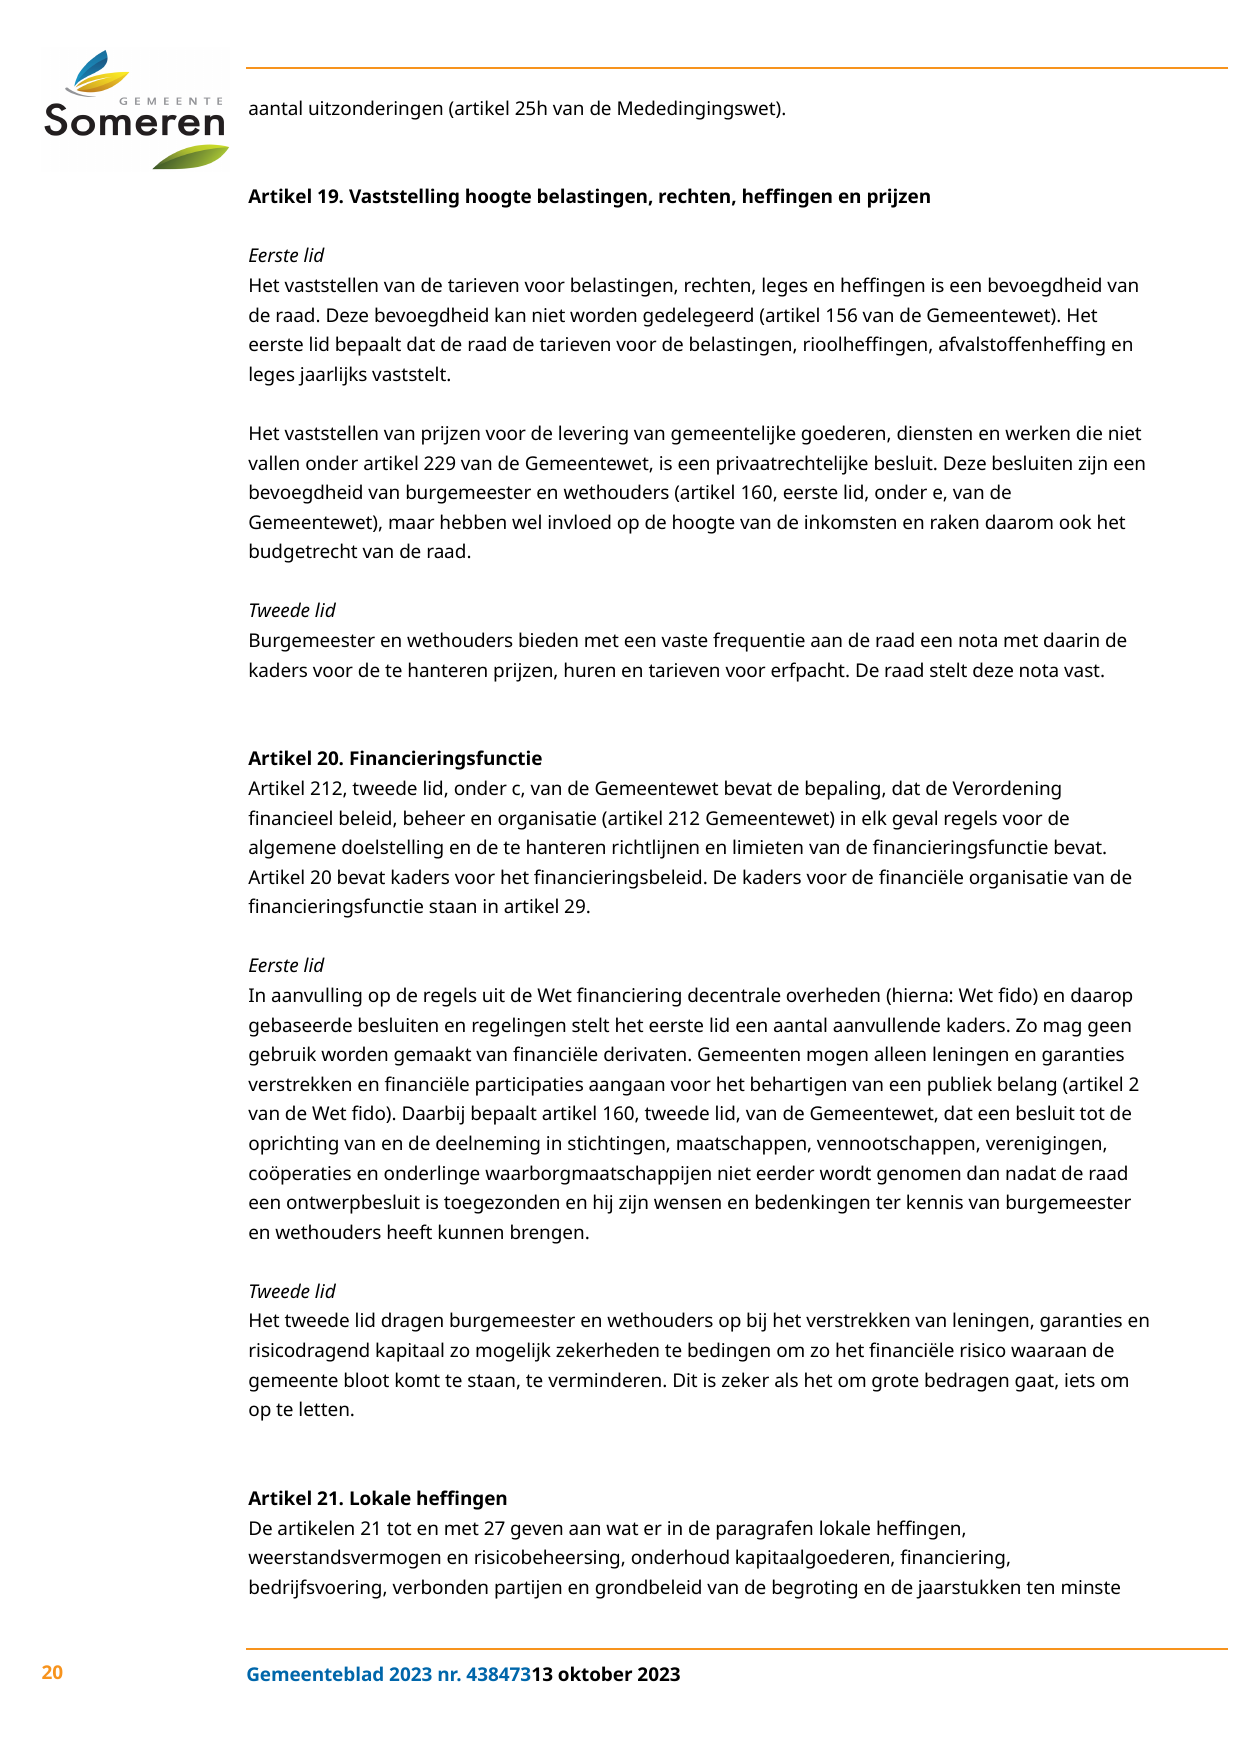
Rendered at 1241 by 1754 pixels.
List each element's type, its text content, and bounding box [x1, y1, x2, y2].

text Eerste lid [248, 243, 1152, 268]
picture [41, 47, 231, 172]
text Burgemeester en wethouders bieden met een vaste frequentie aan de raad een nota met daarin de kaders voor de te hanteren prijzen, huren en tarieven voor erfpacht. De raad stelt deze nota vast. [248, 627, 1152, 683]
text aantal uitzonderingen (artikel 25h van de Mededingingswet). [248, 95, 1152, 121]
text Artikel 20. Financieringsfunctie [248, 746, 1152, 771]
text Het vaststellen van prijzen voor de levering van gemeentelijke goederen, diensten en werken die niet vallen onder artikel 229 van de Gemeentewet, is een privaatrechtelijke besluit. Deze besluiten zijn een bevoegdheid van burgemeester en wethouders (artikel 160, eerste lid, onder e, van de Gemeentewet), maar hebben wel invloed op de hoogte van de inkomsten en raken daarom ook het budgetrecht van de raad. [248, 420, 1152, 564]
text Het tweede lid dragen burgemeester en wethouders op bij het verstrekken van leningen, garanties en risicodragend kapitaal zo mogelijk zekerheden te bedingen om zo het financiële risico waaraan de gemeente bloot komt te staan, te verminderen. Dit is zeker als het om grote bedragen gaat, iets om op te letten. [248, 1308, 1152, 1422]
text Eerste lid [248, 953, 1152, 978]
text Tweede lid [248, 598, 1152, 623]
text In aanvulling op de regels uit de Wet financiering decentrale overheden (hierna: Wet fido) en daarop gebaseerde besluiten en regelingen stelt het eerste lid een aantal aanvullende kaders. Zo mag geen gebruik worden gemaakt van financiële derivaten. Gemeenten mogen alleen leningen en garanties verstrekken en financiële participaties aangaan voor het behartigen van een publiek belang (artikel 2 van de Wet fido). Daarbij bepaalt artikel 160, tweede lid, van de Gemeentewet, dat een besluit tot de oprichting van en de deelneming in stichtingen, maatschappen, vennootschappen, verenigingen, coöperaties en onderlinge waarborgmaatschappijen niet eerder wordt genomen dan nadat de raad een ontwerpbesluit is toegezonden en hij zijn wensen en bedenkingen ter kennis van burgemeester en wethouders heeft kunnen brengen. [248, 982, 1152, 1245]
text De artikelen 21 tot en met 27 geven aan wat er in de paragrafen lokale heffingen, weerstandsvermogen en risicobeheersing, onderhoud kapitaalgoederen, financiering, bedrijfsvoering, verbonden partijen en grondbeleid van de begroting en de jaarstukken ten minste [248, 1515, 1152, 1600]
text Artikel 212, tweede lid, onder c, van de Gemeentewet bevat de bepaling, dat de Verordening financieel beleid, beheer en organisatie (artikel 212 Gemeentewet) in elk geval regels voor de algemene doelstelling en de te hanteren richtlijnen en limieten van de financieringsfunctie bevat. Artikel 20 bevat kaders voor het financieringsbeleid. De kaders voor de financiële organisatie van de financieringsfunctie staan in artikel 29. [248, 775, 1152, 919]
text Tweede lid [248, 1278, 1152, 1304]
text Artikel 19. Vaststelling hoogte belastingen, rechten, heffingen en prijzen [248, 183, 1152, 209]
text Het vaststellen van de tarieven voor belastingen, rechten, leges en heffingen is een bevoegdheid van de raad. Deze bevoegdheid kan niet worden gedelegeerd (artikel 156 van de Gemeentewet). Het eerste lid bepaalt dat de raad de tarieven voor de belastingen, rioolheffingen, afvalstoffenheffing en leges jaarlijks vaststelt. [248, 272, 1152, 387]
text Artikel 21. Lokale heffingen [248, 1485, 1152, 1511]
